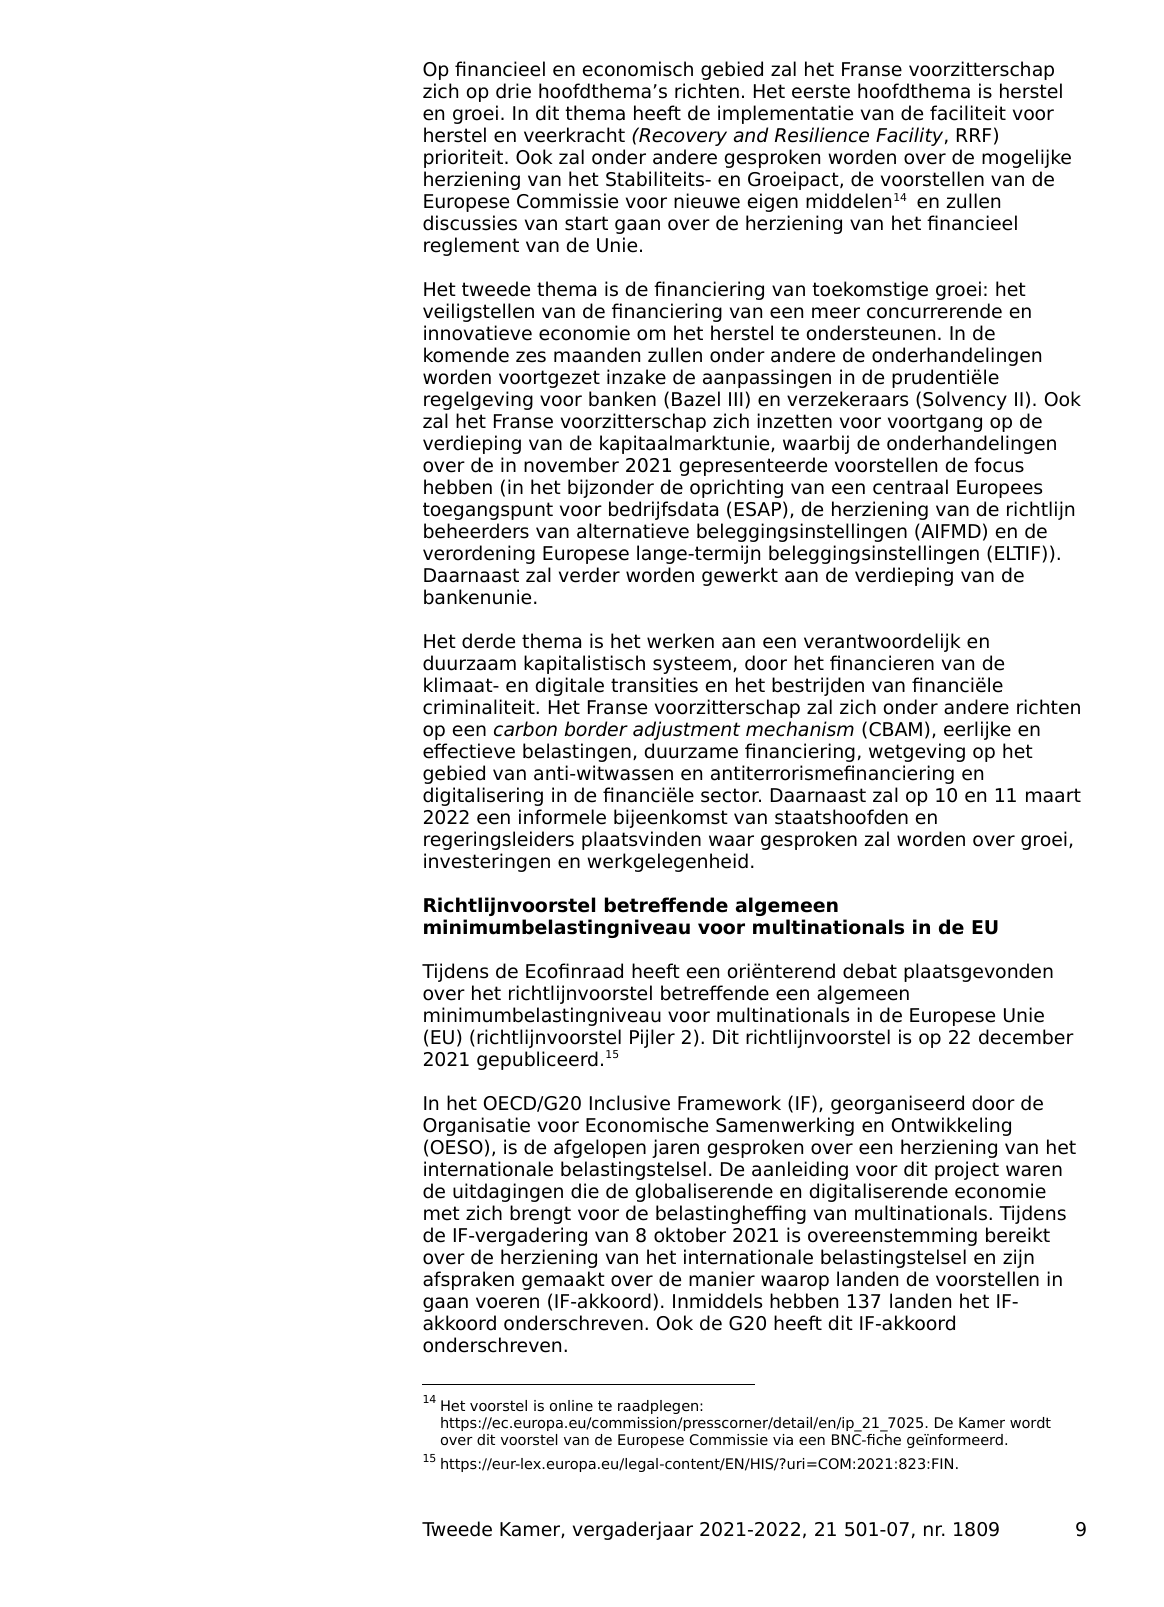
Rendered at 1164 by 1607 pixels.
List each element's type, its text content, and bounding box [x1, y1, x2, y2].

text Het tweede thema is de financiering van toekomstige groei: het veiligstellen van de financiering van een meer concurrerende en innovatieve economie om het herstel te ondersteunen. In de komende zes maanden zullen onder andere de onderhandelingen worden voortgezet inzake de aanpassingen in de prudentiële regelgeving voor banken (Bazel III) en verzekeraars (Solvency II). Ook zal het Franse voorzitterschap zich inzetten voor voortgang op de verdieping van de kapitaalmarktunie, waarbij de onderhandelingen over de in november 2021 gepresenteerde voorstellen de focus hebben (in het bijzonder de oprichting van een centraal Europees toegangspunt voor bedrijfsdata (ESAP), de herziening van de richtlijn beheerders van alternatieve beleggingsinstellingen (AIFMD) en de verordening Europese lange-termijn beleggingsinstellingen (ELTIF)). Daarnaast zal verder worden gewerkt aan de verdieping van de bankenunie. [422, 279, 1087, 609]
text Het derde thema is het werken aan een verantwoordelijk en duurzaam kapitalistisch systeem, door het financieren van de klimaat- en digitale transities en het bestrijden van financiële criminaliteit. Het Franse voorzitterschap zal zich onder andere richten op een carbon border adjustment mechanism (CBAM), eerlijke en effectieve belastingen, duurzame financiering, wetgeving op het gebied van anti-witwassen en antiterrorismefinanciering en digitalisering in de financiële sector. Daarnaast zal op 10 en 11 maart 2022 een informele bijeenkomst van staatshoofden en regeringsleiders plaatsvinden waar gesproken zal worden over groei, investeringen en werkgelegenheid. [422, 631, 1087, 873]
text https://eur-lex.europa.eu/legal-content/EN/HIS/?uri=COM:2021:823:FIN. [422, 1452, 1087, 1474]
text In het OECD/G20 Inclusive Framework (IF), georganiseerd door de Organisatie voor Economische Samenwerking en Ontwikkeling (OESO), is de afgelopen jaren gesproken over een herziening van het internationale belastingstelsel. De aanleiding voor dit project waren de uitdagingen die de globaliserende en digitaliserende economie met zich brengt voor de belastingheffing van multinationals. Tijdens de IF-vergadering van 8 oktober 2021 is overeenstemming bereikt over de herziening van het internationale belastingstelsel en zijn afspraken gemaakt over de manier waarop landen de voorstellen in gaan voeren (IF-akkoord). Inmiddels hebben 137 landen het IF-akkoord onderschreven. Ook de G20 heeft dit IF-akkoord onderschreven. [422, 1093, 1087, 1357]
text Het voorstel is online te raadplegen: https://ec.europa.eu/commission/presscorner/detail/en/ip_21_7025. De Kamer wordt over dit voorstel van de Europese Commissie via een BNC-fiche geïnformeerd. [422, 1393, 1087, 1449]
text Tijdens de Ecofinraad heeft een oriënterend debat plaatsgevonden over het richtlijnvoorstel betreffende een algemeen minimumbelastingniveau voor multinationals in de Europese Unie (EU) (richtlijnvoorstel Pijler 2). Dit richtlijnvoorstel is op 22 december 2021 gepubliceerd. [422, 961, 1087, 1071]
subtitle Richtlijnvoorstel betreffende algemeen minimumbelastingniveau voor multinationals in de EU [422, 895, 1087, 939]
text Op financieel en economisch gebied zal het Franse voorzitterschap zich op drie hoofdthema’s richten. Het eerste hoofdthema is herstel en groei. In dit thema heeft de implementatie van de faciliteit voor herstel en veerkracht (Recovery and Resilience Facility, RRF) prioriteit. Ook zal onder andere gesproken worden over de mogelijke herziening van het Stabiliteits- en Groeipact, de voorstellen van de Europese Commissie voor nieuwe eigen middelen en zullen discussies van start gaan over de herziening van het financieel reglement van de Unie. [422, 59, 1087, 257]
